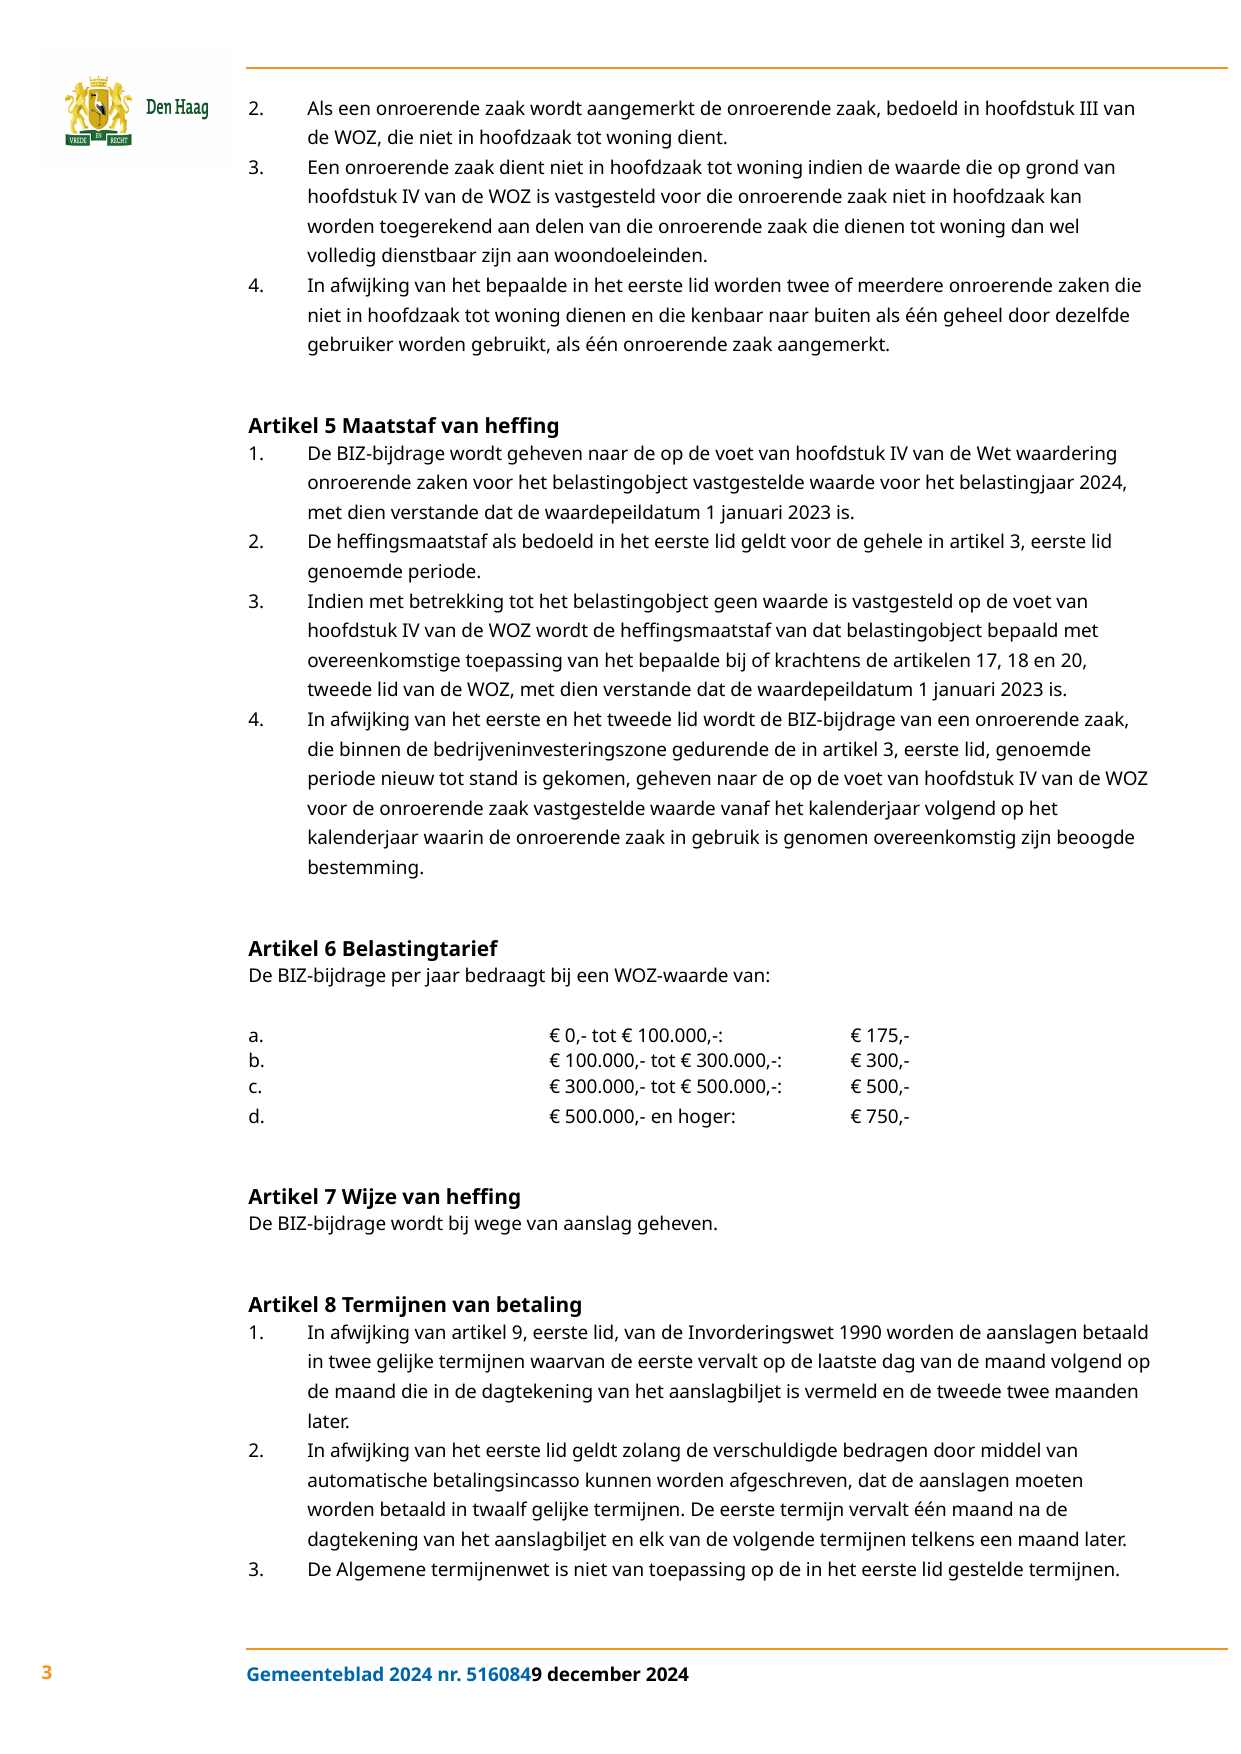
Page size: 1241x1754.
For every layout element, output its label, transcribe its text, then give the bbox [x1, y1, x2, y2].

text De BIZ-bijdrage per jaar bedraagt bij een WOZ-waarde van: [248, 962, 1152, 988]
text Artikel 5 Maatstaf van heffing [248, 411, 1152, 440]
list In afwijking van artikel 9, eerste lid, van de Invorderingswet 1990 worden de aanslagen betaald in twee gelijke termijnen waarvan de eerste vervalt op de laatste dag van de maand volgend op de maand die in de dagtekening van het aanslagbiljet is vermeld en de tweede twee maanden later. [248, 1319, 1152, 1433]
list In afwijking van het eerste en het tweede lid wordt de BIZ-bijdrage van een onroerende zaak, die binnen de bedrijveninvesteringszone gedurende de in artikel 3, eerste lid, genoemde periode nieuw tot stand is gekomen, geheven naar de op de voet van hoofdstuk IV van de WOZ voor de onroerende zaak vastgestelde waarde vanaf het kalenderjaar volgend op het kalenderjaar waarin de onroerende zaak in gebruik is genomen overeenkomstig zijn beoogde bestemming. [248, 706, 1152, 880]
list Een onroerende zaak dient niet in hoofdzaak tot woning indien de waarde die op grond van hoofdstuk IV van de WOZ is vastgesteld voor die onroerende zaak niet in hoofdzaak kan worden toegerekend aan delen van die onroerende zaak die dienen tot woning dan wel volledig dienstbaar zijn aan woondoeleinden. [248, 154, 1152, 268]
table_header € 0,- tot € 100.000,-: [549, 1022, 850, 1047]
list De BIZ-bijdrage wordt geheven naar de op de voet van hoofdstuk IV van de Wet waardering onroerende zaken voor het belastingobject vastgestelde waarde voor het belastingjaar 2024, met dien verstande dat de waardepeildatum 1 januari 2023 is. [248, 440, 1152, 525]
text Artikel 7 Wijze van heffing [248, 1182, 1152, 1211]
list De Algemene termijnenwet is niet van toepassing op de in het eerste lid gestelde termijnen. [248, 1556, 1152, 1581]
table_cell b. [248, 1048, 549, 1073]
table_cell c. d. [248, 1073, 549, 1128]
list In afwijking van het bepaalde in het eerste lid worden twee of meerdere onroerende zaken die niet in hoofdzaak tot woning dienen en die kenbaar naar buiten als één geheel door dezelfde gebruiker worden gebruikt, als één onroerende zaak aangemerkt. [248, 272, 1152, 357]
text Artikel 6 Belastingtarief [248, 934, 1152, 962]
table_cell € 300,- [850, 1048, 1152, 1073]
table_cell € 300.000,- tot € 500.000,-: € 500.000,- en hoger: [549, 1073, 850, 1128]
picture [41, 47, 231, 172]
table_header € 175,- [850, 1022, 1152, 1047]
table_cell € 500,- € 750,- [850, 1073, 1152, 1128]
list In afwijking van het eerste lid geldt zolang de verschuldigde bedragen door middel van automatische betalingsincasso kunnen worden afgeschreven, dat de aanslagen moeten worden betaald in twaalf gelijke termijnen. De eerste termijn vervalt één maand na de dagtekening van het aanslagbiljet en elk van de volgende termijnen telkens een maand later. [248, 1437, 1152, 1552]
list De heffingsmaatstaf als bedoeld in het eerste lid geldt voor de gehele in artikel 3, eerste lid genoemde periode. [248, 529, 1152, 584]
table_header a. [248, 1022, 549, 1047]
table_cell € 100.000,- tot € 300.000,-: [549, 1048, 850, 1073]
list Indien met betrekking tot het belastingobject geen waarde is vastgesteld op de voet van hoofdstuk IV van de WOZ wordt de heffingsmaatstaf van dat belastingobject bepaald met overeenkomstige toepassing van het bepaalde bij of krachtens de artikelen 17, 18 en 20, tweede lid van de WOZ, met dien verstande dat de waardepeildatum 1 januari 2023 is. [248, 588, 1152, 702]
list Als een onroerende zaak wordt aangemerkt de onroerende zaak, bedoeld in hoofdstuk III van de WOZ, die niet in hoofdzaak tot woning dient. [248, 95, 1152, 150]
text Artikel 8 Termijnen van betaling [248, 1291, 1152, 1319]
text De BIZ-bijdrage wordt bij wege van aanslag geheven. [248, 1211, 1152, 1236]
